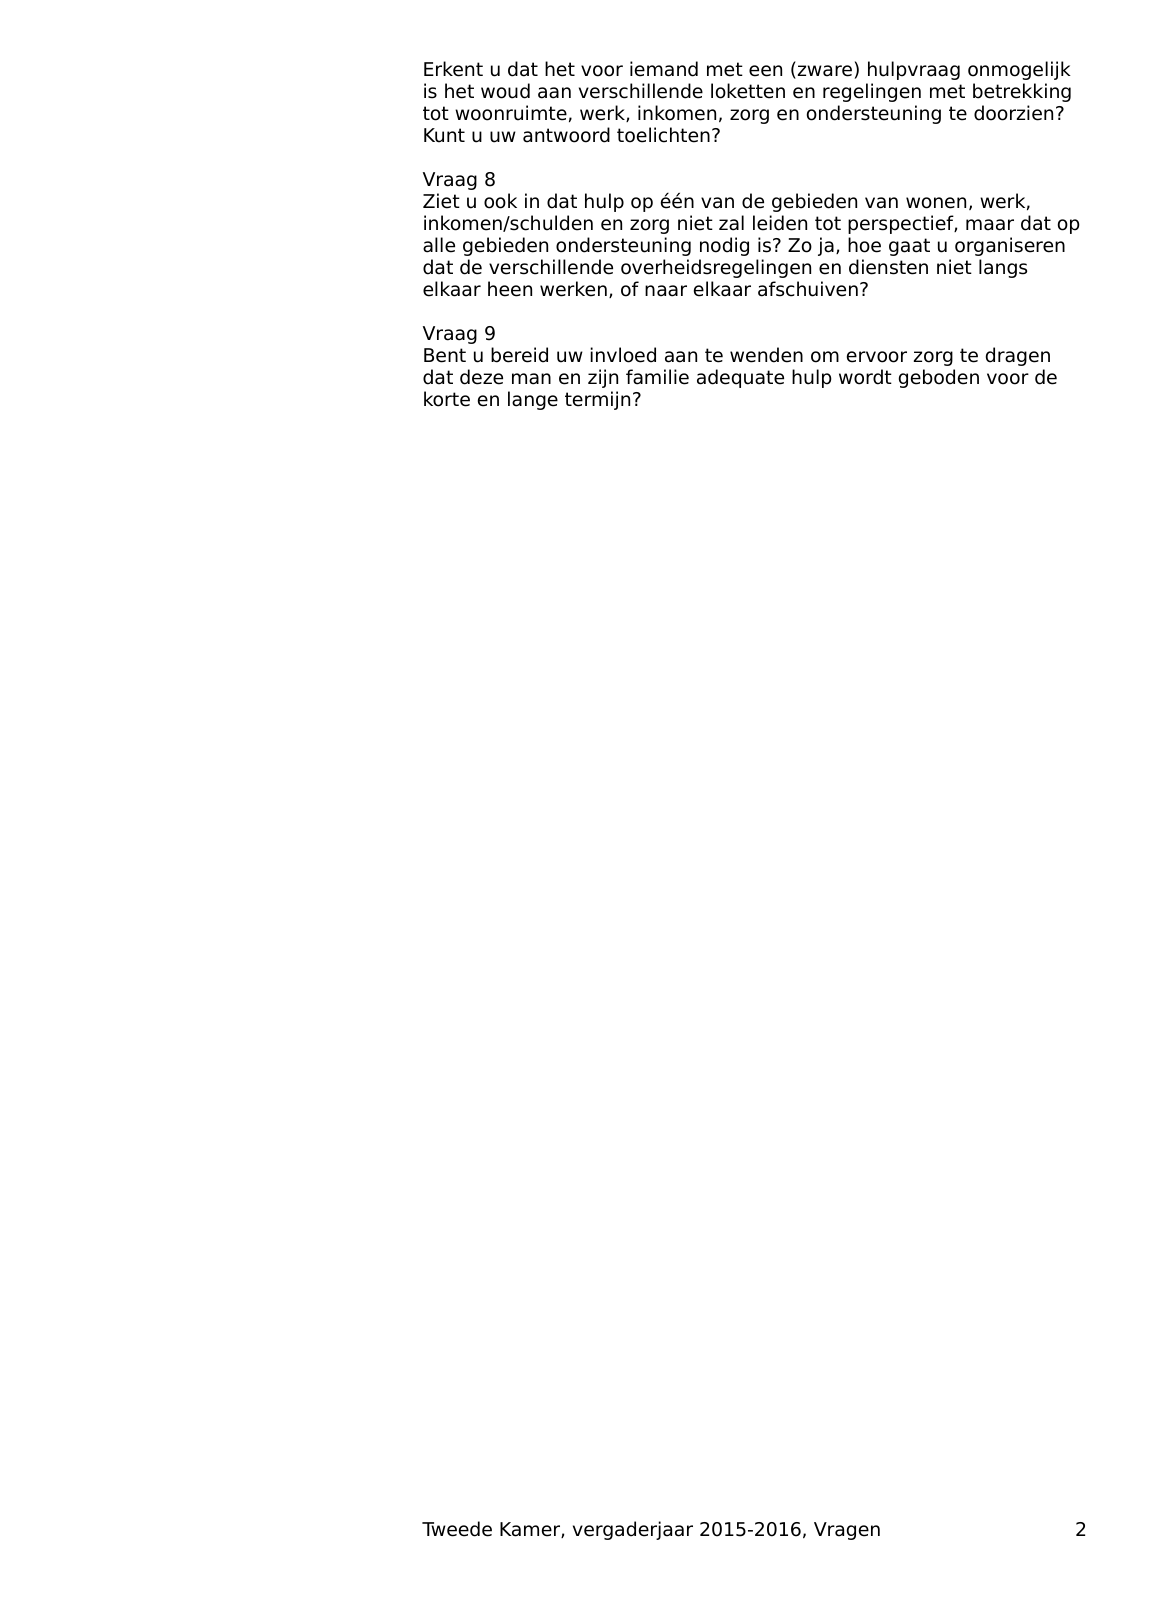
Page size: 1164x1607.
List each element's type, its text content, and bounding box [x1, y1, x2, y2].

text Vraag 8 [422, 169, 1087, 191]
text Erkent u dat het voor iemand met een (zware) hulpvraag onmogelijk is het woud aan verschillende loketten en regelingen met betrekking tot woonruimte, werk, inkomen, zorg en ondersteuning te doorzien? Kunt u uw antwoord toelichten? [422, 59, 1087, 147]
text Bent u bereid uw invloed aan te wenden om ervoor zorg te dragen dat deze man en zijn familie adequate hulp wordt geboden voor de korte en lange termijn? [422, 345, 1087, 411]
text Ziet u ook in dat hulp op één van de gebieden van wonen, werk, inkomen/schulden en zorg niet zal leiden tot perspectief, maar dat op alle gebieden ondersteuning nodig is? Zo ja, hoe gaat u organiseren dat de verschillende overheidsregelingen en diensten niet langs elkaar heen werken, of naar elkaar afschuiven? [422, 191, 1087, 301]
text Vraag 9 [422, 323, 1087, 345]
